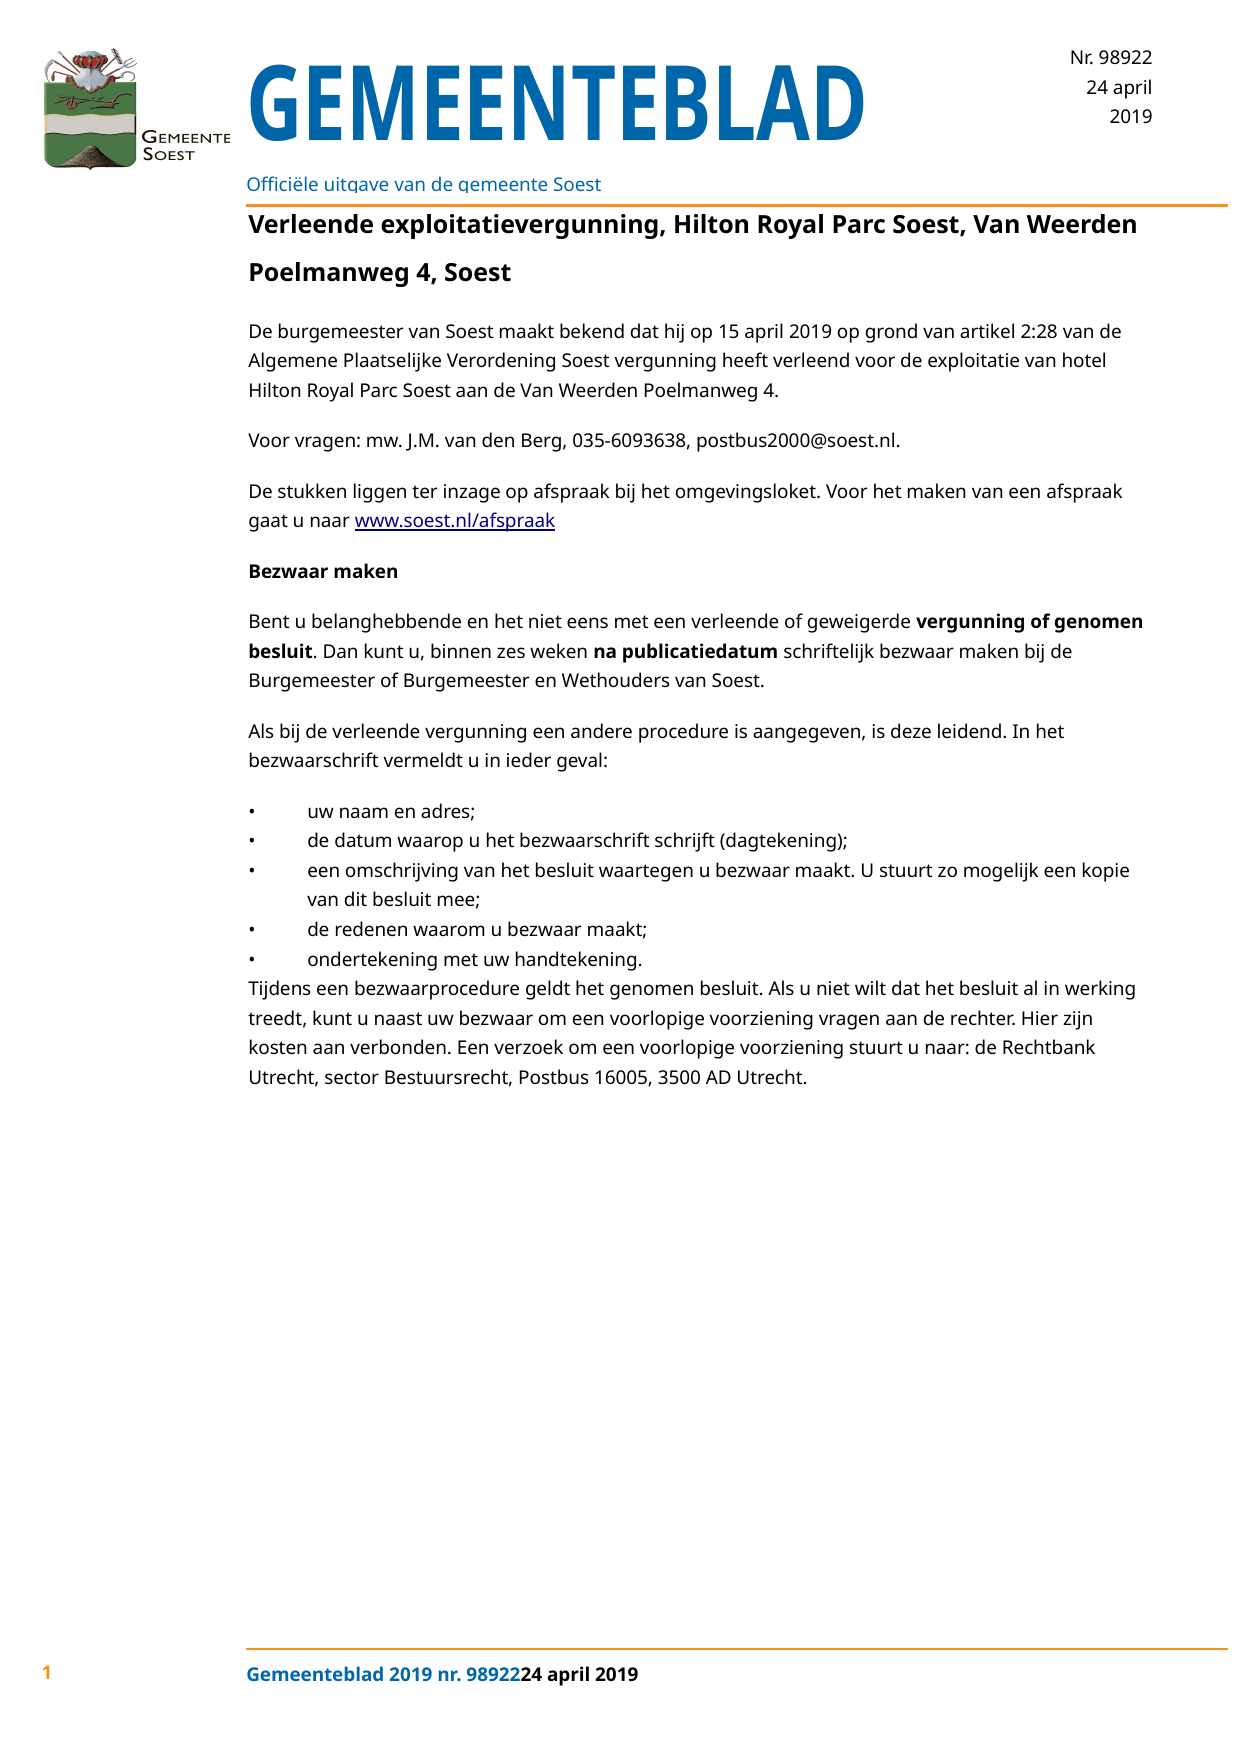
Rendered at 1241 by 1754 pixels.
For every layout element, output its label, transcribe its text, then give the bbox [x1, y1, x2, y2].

list de redenen waarom u bezwaar maakt; [248, 916, 1152, 942]
text Voor vragen: mw. J.M. van den Berg, 035-6093638, postbus2000@soest.nl. [248, 427, 1152, 453]
list een omschrijving van het besluit waartegen u bezwaar maakt. U stuurt zo mogelijk een kopie van dit besluit mee; [248, 857, 1152, 912]
text Bent u belanghebbende en het niet eens met een verleende of geweigerde vergunning of genomen besluit. Dan kunt u, binnen zes weken na publicatiedatum schriftelijk bezwaar maken bij de Burgemeester of Burgemeester en Wethouders van Soest. [248, 608, 1152, 693]
text Bezwaar maken [248, 558, 1152, 584]
text Als bij de verleende vergunning een andere procedure is aangegeven, is deze leidend. In het bezwaarschrift vermeldt u in ieder geval: [248, 718, 1152, 773]
list uw naam en adres; [248, 798, 1152, 824]
picture [41, 47, 231, 172]
text Tijdens een bezwaarprocedure geldt het genomen besluit. Als u niet wilt dat het besluit al in werking treedt, kunt u naast uw bezwaar om een voorlopige voorziening vragen aan de rechter. Hier zijn kosten aan verbonden. Een verzoek om een voorlopige voorziening stuurt u naar: de Rechtbank Utrecht, sector Bestuursrecht, Postbus 16005, 3500 AD Utrecht. [248, 975, 1152, 1090]
list de datum waarop u het bezwaarschrift schrijft (dagtekening); [248, 827, 1152, 853]
text Verleende exploitatievergunning, Hilton Royal Parc Soest, Van Weerden Poelmanweg 4, Soest [248, 207, 1152, 288]
text De stukken liggen ter inzage op afspraak bij het omgevingsloket. Voor het maken van een afspraak gaat u naar www.soest.nl/afspraak [248, 478, 1152, 533]
list ondertekening met uw handtekening. [248, 946, 1152, 972]
text De burgemeester van Soest maakt bekend dat hij op 15 april 2019 op grond van artikel 2:28 van de Algemene Plaatselijke Verordening Soest vergunning heeft verleend voor de exploitatie van hotel Hilton Royal Parc Soest aan de Van Weerden Poelmanweg 4. [248, 318, 1152, 403]
